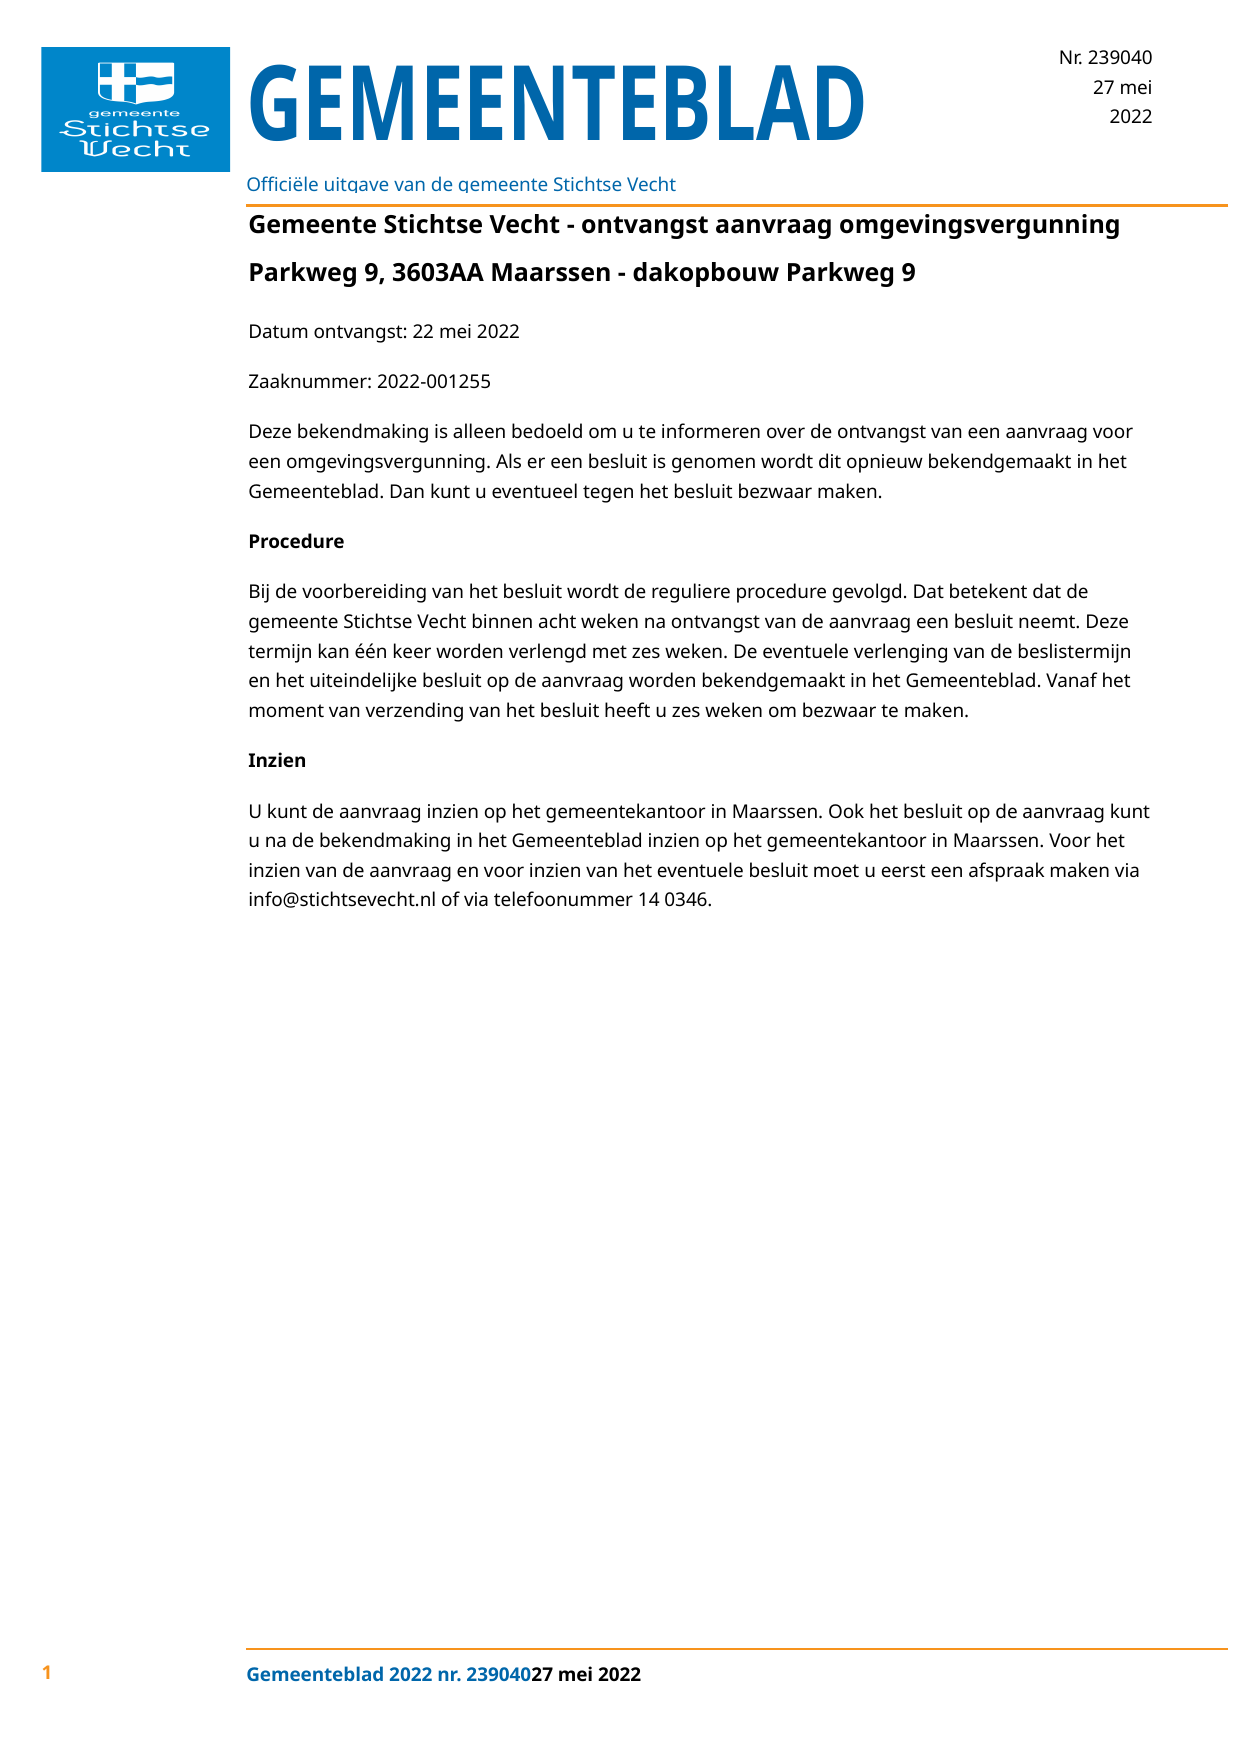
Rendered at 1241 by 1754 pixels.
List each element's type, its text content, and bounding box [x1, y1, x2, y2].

picture [99, 63, 135, 101]
text Procedure [248, 528, 1152, 554]
picture [137, 63, 174, 103]
text Zaaknummer: 2022-001255 [248, 368, 1152, 394]
text U kunt de aanvraag inzien op het gemeentekantoor in Maarssen. Ook het besluit op de aanvraag kunt u na de bekendmaking in het Gemeenteblad inzien op het gemeentekantoor in Maarssen. Voor het inzien van de aanvraag en voor inzien van het eventuele besluit moet u eerst een afspraak maken via info@stichtsevecht.nl of via telefoonummer 14 0346. [248, 798, 1152, 912]
text Deze bekendmaking is alleen bedoeld om u te informeren over de ontvangst van een aanvraag voor een omgevingsvergunning. Als er een besluit is genomen wordt dit opnieuw bekendgemaakt in het Gemeenteblad. Dan kunt u eventueel tegen het besluit bezwaar maken. [248, 419, 1152, 504]
text Bij de voorbereiding van het besluit wordt de reguliere procedure gevolgd. Dat betekent dat de gemeente Stichtse Vecht binnen acht weken na ontvangst van de aanvraag een besluit neemt. Deze termijn kan één keer worden verlengd met zes weken. De eventuele verlenging van de beslistermijn en het uiteindelijke besluit op de aanvraag worden bekendgemaakt in het Gemeenteblad. Vanaf het moment van verzending van het besluit heeft u zes weken om bezwaar te maken. [248, 579, 1152, 723]
text Gemeente Stichtse Vecht - ontvangst aanvraag omgevingsvergunning Parkweg 9, 3603AA Maarssen - dakopbouw Parkweg 9 [248, 207, 1152, 288]
text Datum ontvangst: 22 mei 2022 [248, 318, 1152, 344]
text Inzien [248, 747, 1152, 773]
